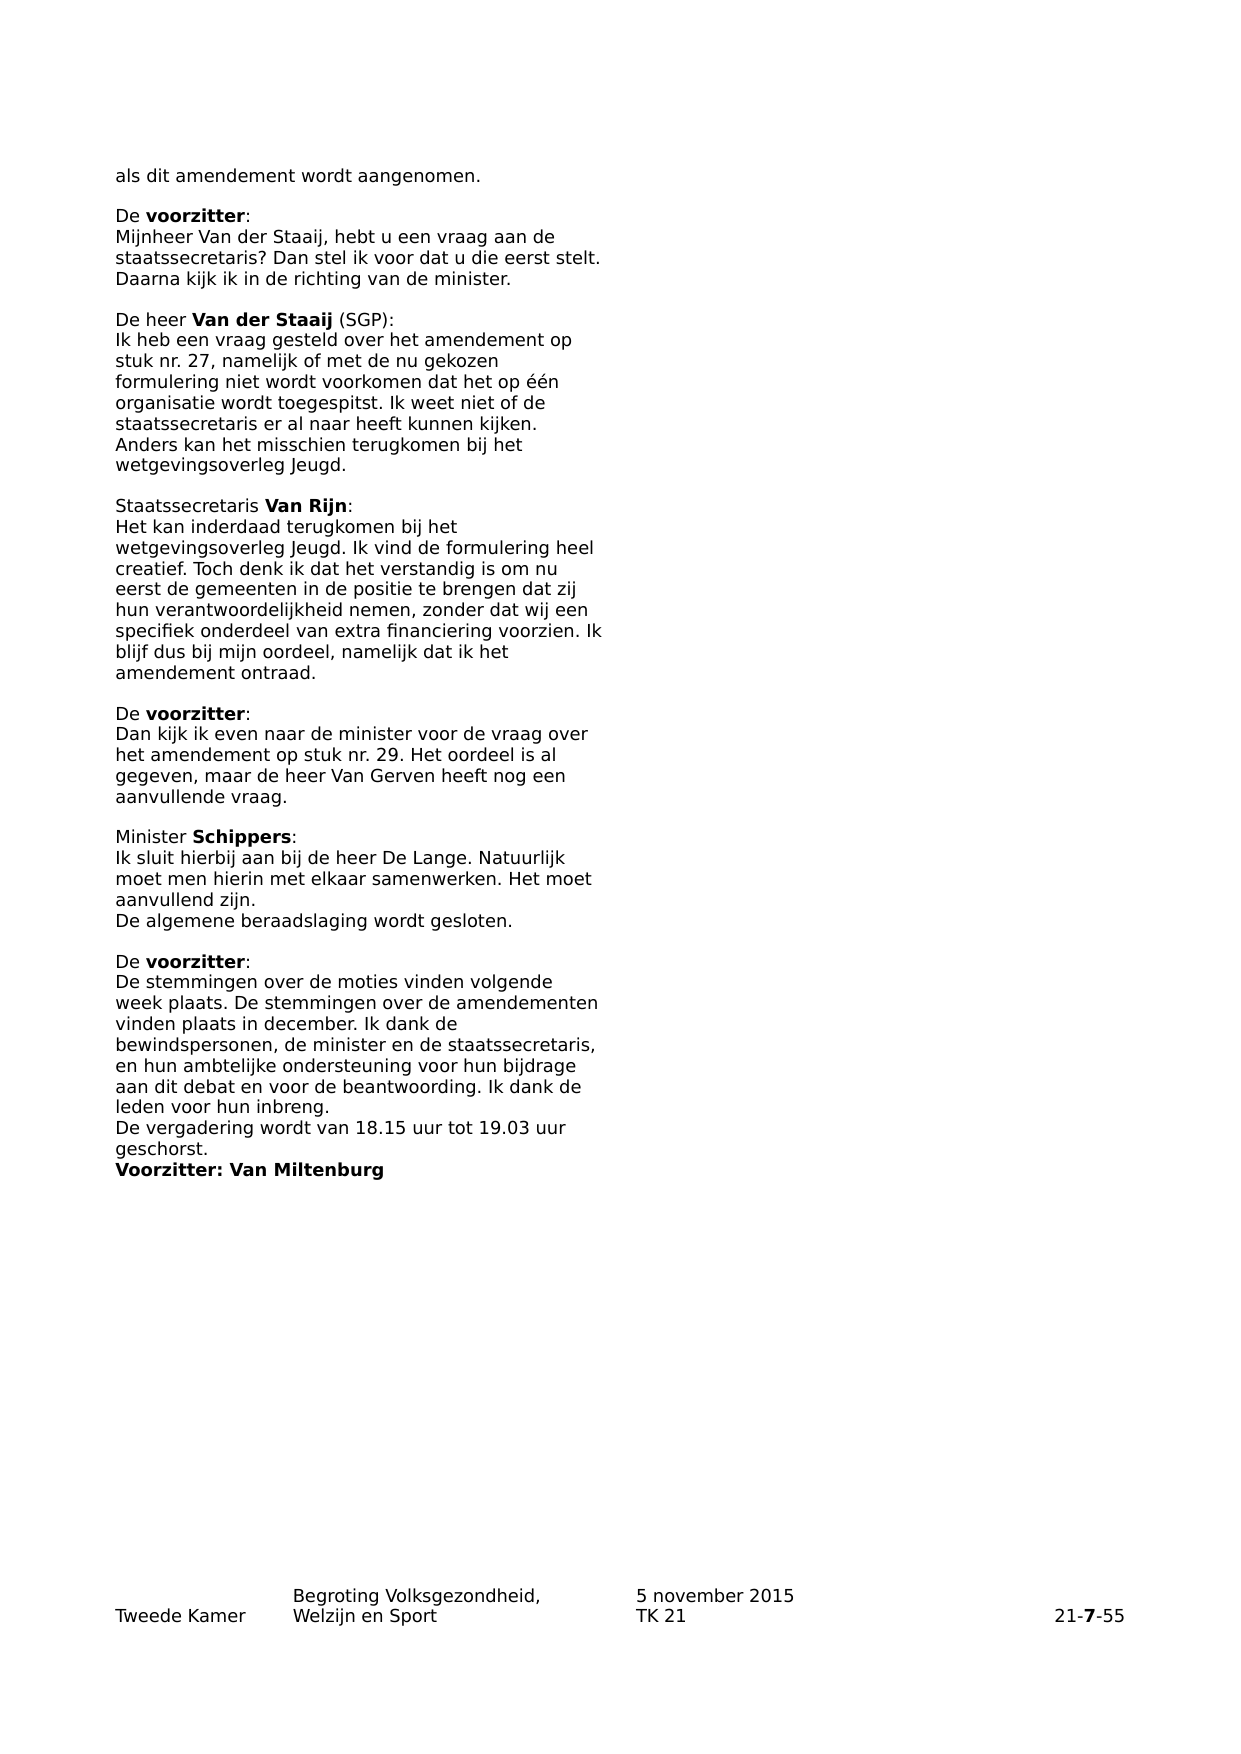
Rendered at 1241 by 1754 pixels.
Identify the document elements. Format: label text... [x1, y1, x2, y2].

text De heer Van der Staaij (SGP): [115, 309, 605, 330]
text als dit amendement wordt aangenomen. [115, 165, 605, 186]
text De stemmingen over de moties vinden volgende week plaats. De stemmingen over de amendementen vinden plaats in december. Ik dank de bewindspersonen, de minister en de staatssecretaris, en hun ambtelijke ondersteuning voor hun bijdrage aan dit debat en voor de beantwoording. Ik dank de leden voor hun inbreng. [115, 972, 605, 1118]
text De voorzitter: [115, 703, 605, 724]
text Mijnheer Van der Staaij, hebt u een vraag aan de staatssecretaris? Dan stel ik voor dat u die eerst stelt. Daarna kijk ik in de richting van de minister. [115, 227, 605, 289]
text Ik sluit hierbij aan bij de heer De Lange. Natuurlijk moet men hierin met elkaar samenwerken. Het moet aanvullend zijn. [115, 848, 605, 911]
text Dan kijk ik even naar de minister voor de vraag over het amendement op stuk nr. 29. Het oordeel is al gegeven, maar de heer Van Gerven heeft nog een aanvullende vraag. [115, 724, 605, 807]
text De voorzitter: [115, 951, 605, 972]
text De voorzitter: [115, 206, 605, 227]
text Het kan inderdaad terugkomen bij het wetgevingsoverleg Jeugd. Ik vind de formulering heel creatief. Toch denk ik dat het verstandig is om nu eerst de gemeenten in de positie te brengen dat zij hun verantwoordelijkheid nemen, zonder dat wij een specifiek onderdeel van extra financiering voorzien. Ik blijf dus bij mijn oordeel, namelijk dat ik het amendement ontraad. [115, 517, 605, 683]
text Voorzitter: Van Miltenburg [115, 1160, 605, 1181]
text Staatssecretaris Van Rijn: [115, 496, 605, 517]
text Ik heb een vraag gesteld over het amendement op stuk nr. 27, namelijk of met de nu gekozen formulering niet wordt voorkomen dat het op één organisatie wordt toegespitst. Ik weet niet of de staatssecretaris er al naar heeft kunnen kijken. Anders kan het misschien terugkomen bij het wetgevingsoverleg Jeugd. [115, 330, 605, 476]
text De algemene beraadslaging wordt gesloten. [115, 911, 605, 931]
text Minister Schippers: [115, 827, 605, 848]
text De vergadering wordt van 18.15 uur tot 19.03 uur geschorst. [115, 1118, 605, 1160]
